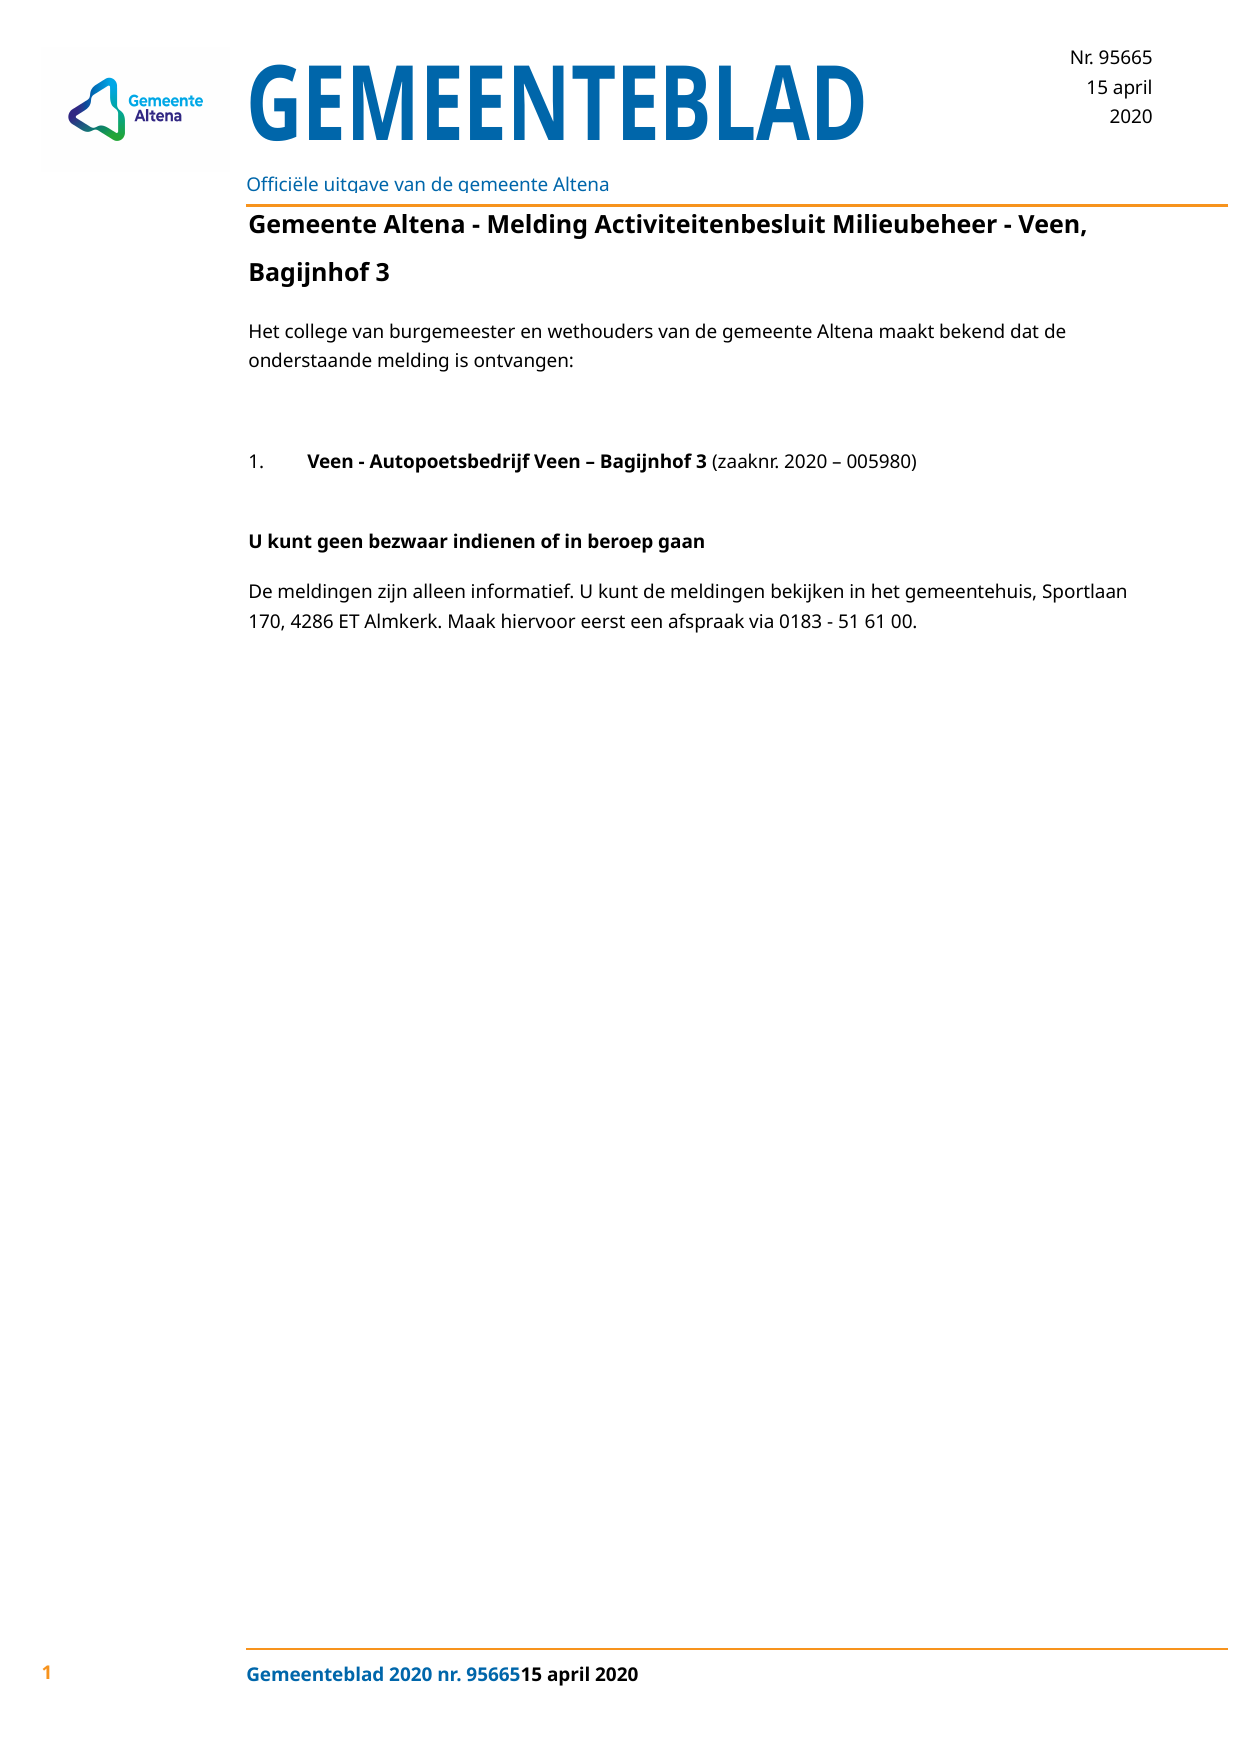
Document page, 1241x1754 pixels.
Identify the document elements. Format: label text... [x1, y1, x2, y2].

text U kunt geen bezwaar indienen of in beroep gaan [248, 528, 1152, 554]
list Veen - Autopoetsbedrijf Veen – Bagijnhof 3 (zaaknr. 2020 – 005980) [248, 448, 1152, 474]
text De meldingen zijn alleen informatief. U kunt de meldingen bekijken in het gemeentehuis, Sportlaan 170, 4286 ET Almkerk. Maak hiervoor eerst een afspraak via 0183 - 51 61 00. [248, 579, 1152, 634]
picture [41, 47, 231, 172]
text Gemeente Altena - Melding Activiteitenbesluit Milieubeheer - Veen, Bagijnhof 3 [248, 207, 1152, 288]
text Het college van burgemeester en wethouders van de gemeente Altena maakt bekend dat de onderstaande melding is ontvangen: [248, 318, 1152, 373]
